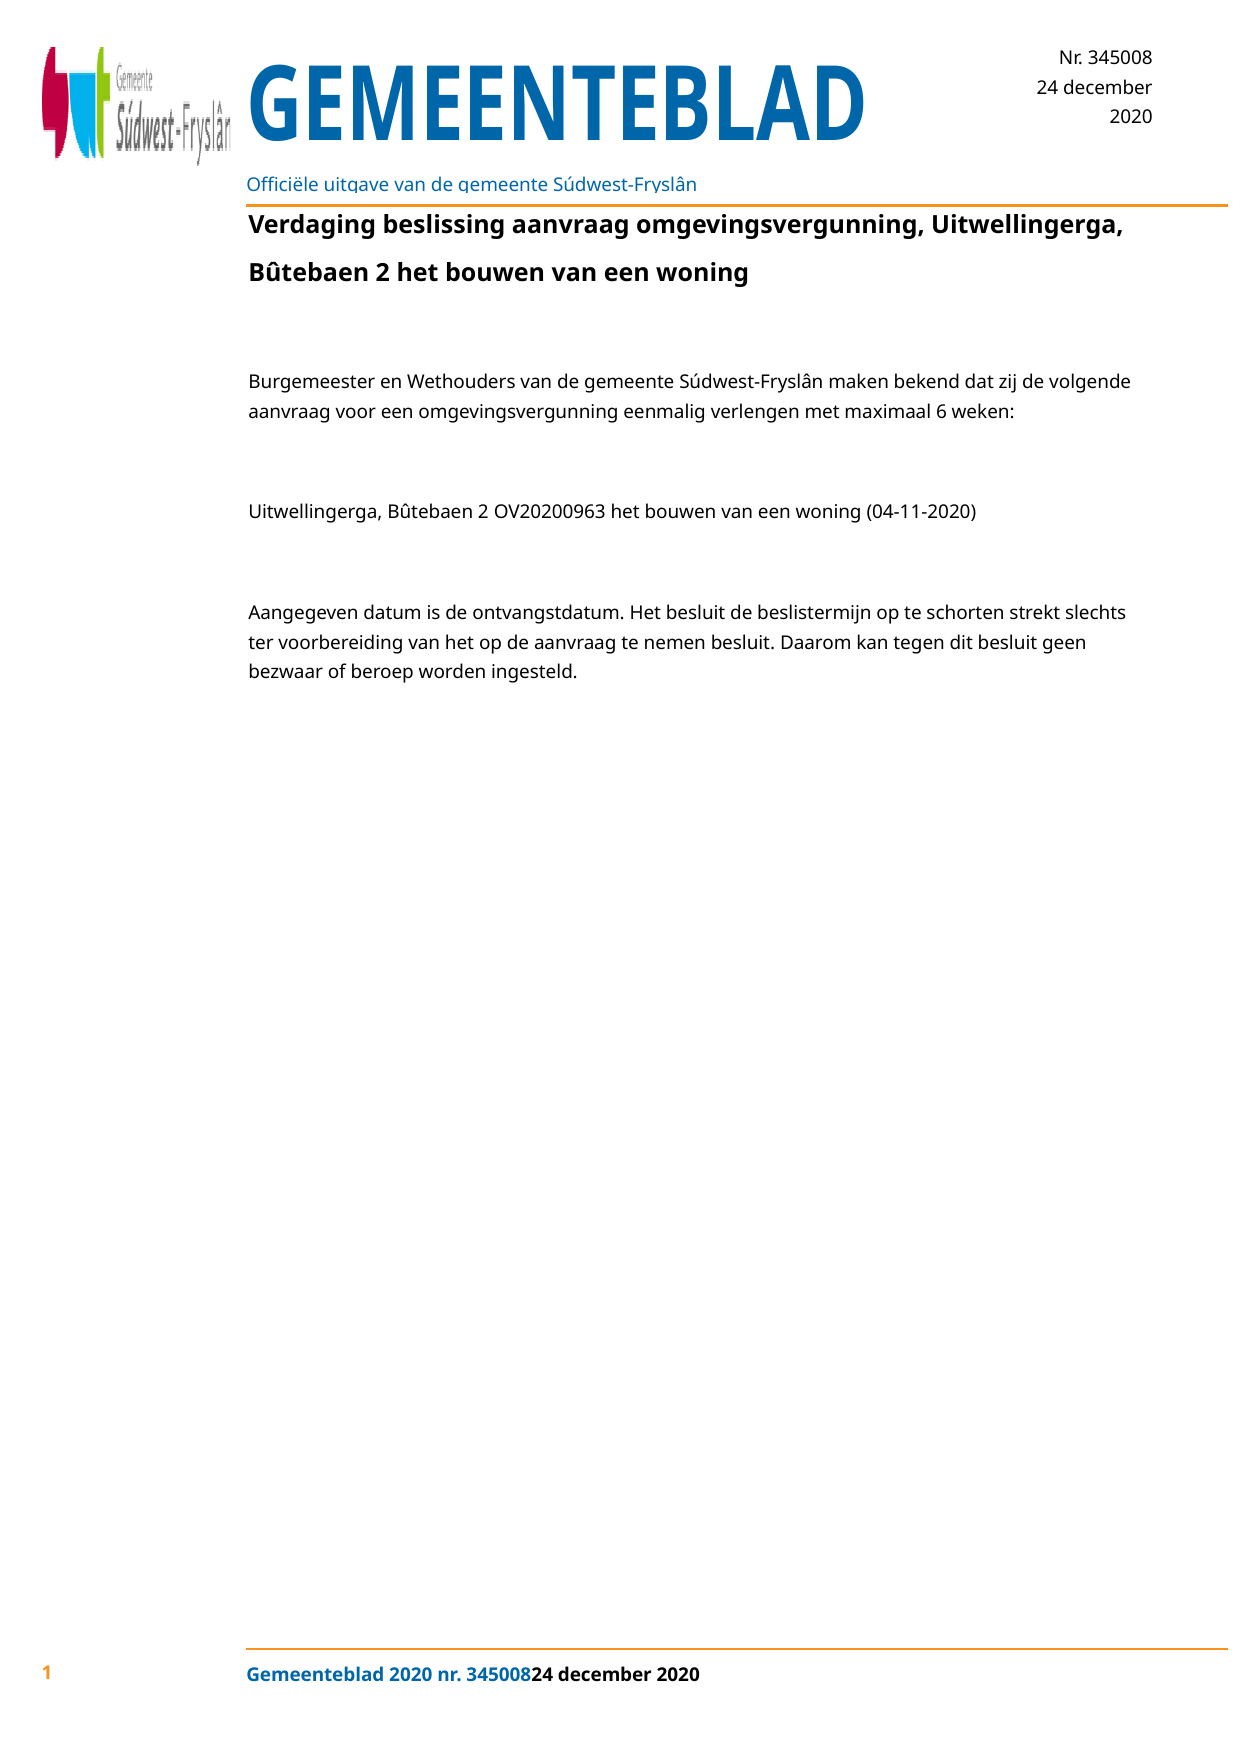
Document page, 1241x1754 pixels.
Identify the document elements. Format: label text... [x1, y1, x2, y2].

picture [41, 47, 231, 172]
text Uitwellingerga, Bûtebaen 2 OV20200963 het bouwen van een woning (04-11-2020) [248, 499, 1152, 524]
text Aangegeven datum is de ontvangstdatum. Het besluit de beslistermijn op te schorten strekt slechts ter voorbereiding van het op de aanvraag te nemen besluit. Daarom kan tegen dit besluit geen bezwaar of beroep worden ingesteld. [248, 599, 1152, 684]
text Verdaging beslissing aanvraag omgevingsvergunning, Uitwellingerga, Bûtebaen 2 het bouwen van een woning [248, 207, 1152, 288]
text Burgemeester en Wethouders van de gemeente Súdwest-Fryslân maken bekend dat zij de volgende aanvraag voor een omgevingsvergunning eenmalig verlengen met maximaal 6 weken: [248, 368, 1152, 424]
